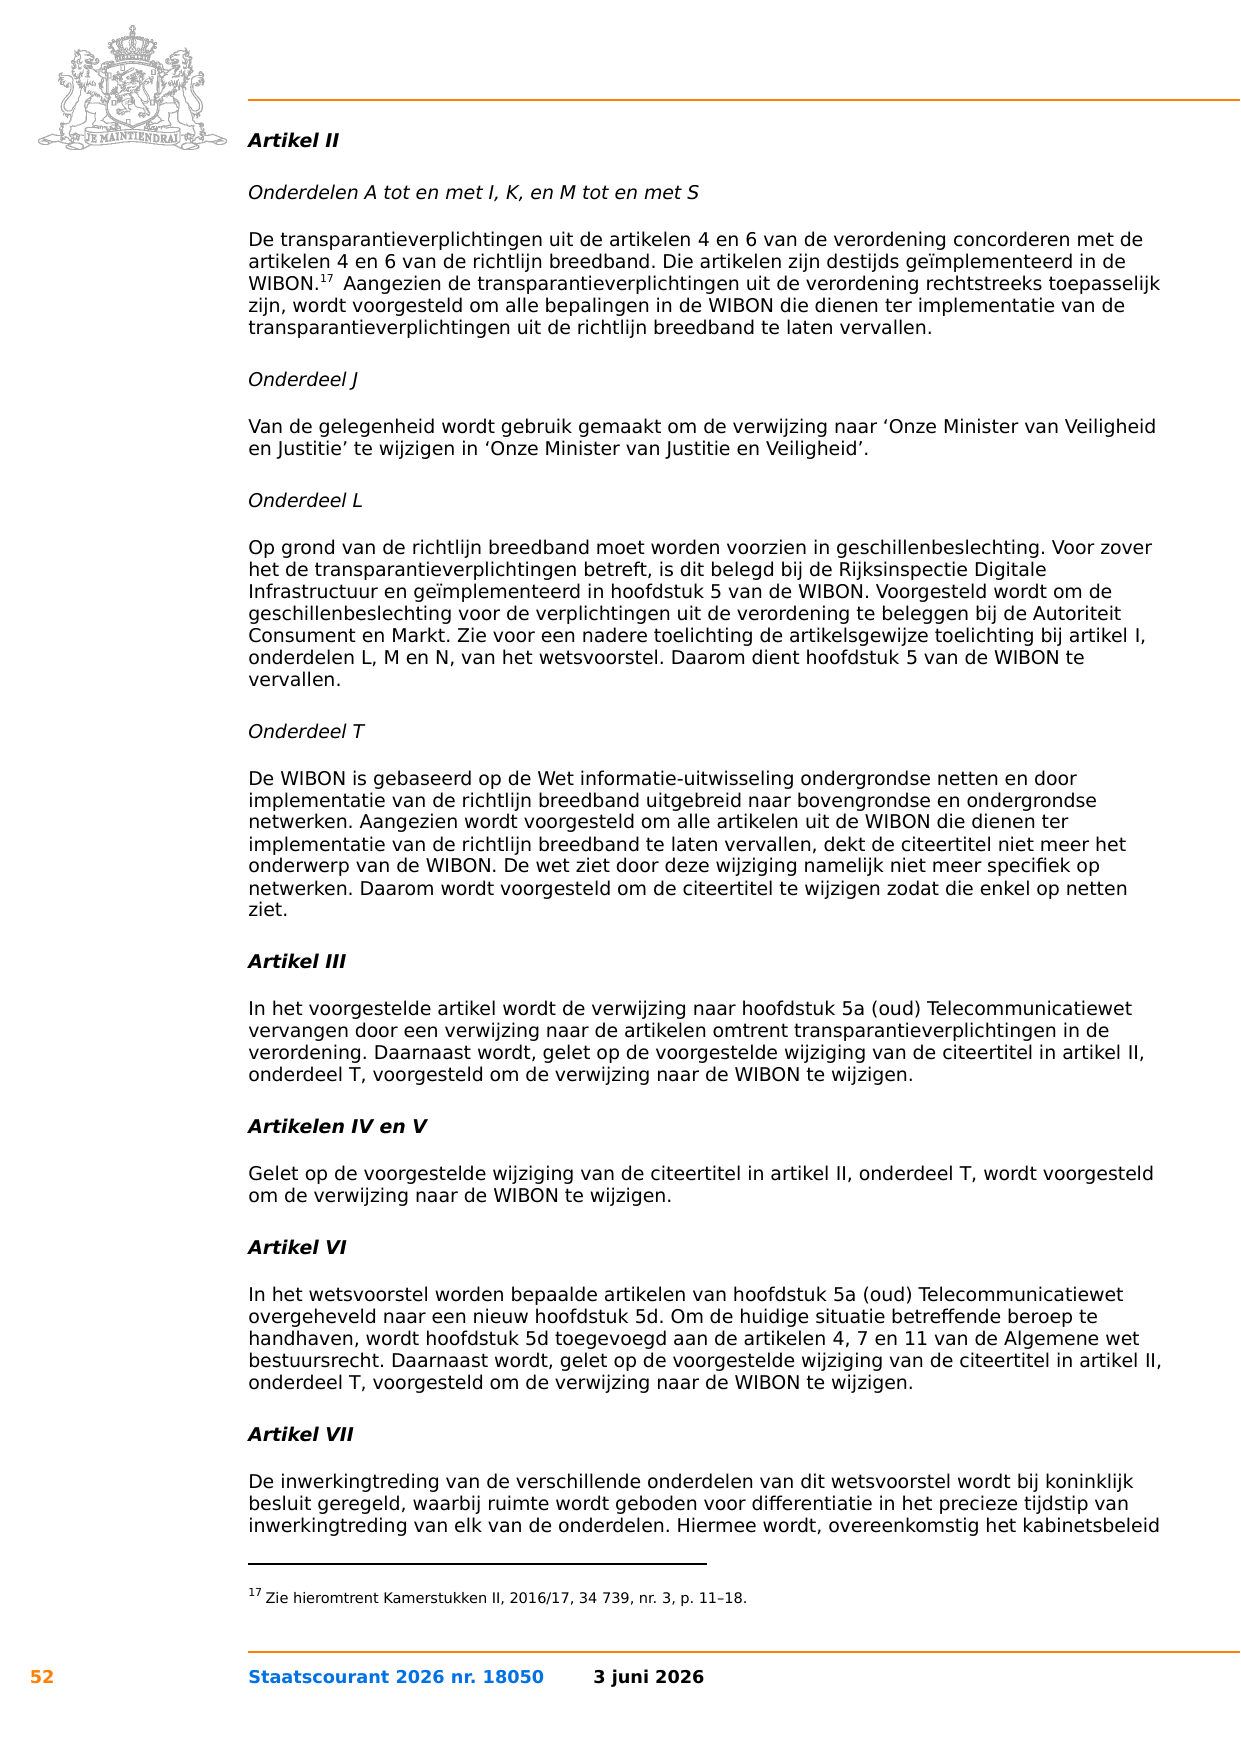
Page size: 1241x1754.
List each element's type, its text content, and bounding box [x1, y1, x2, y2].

text Zie hieromtrent Kamerstukken II, 2016/17, 34 739, nr. 3, p. 11–18. [248, 1586, 1163, 1608]
text Gelet op de voorgestelde wijziging van de citeertitel in artikel II, onderdeel T, wordt voorgesteld om de verwijzing naar de WIBON te wijzigen. [248, 1163, 1163, 1207]
subtitle Artikelen IV en V [248, 1116, 1163, 1138]
subtitle Onderdeel J [248, 369, 1163, 391]
text In het wetsvoorstel worden bepaalde artikelen van hoofdstuk 5a (oud) Telecommunicatiewet overgeheveld naar een nieuw hoofdstuk 5d. Om de huidige situatie betreffende beroep te handhaven, wordt hoofdstuk 5d toegevoegd aan de artikelen 4, 7 en 11 van de Algemene wet bestuursrecht. Daarnaast wordt, gelet op de voorgestelde wijziging van de citeertitel in artikel II, onderdeel T, voorgesteld om de verwijzing naar de WIBON te wijzigen. [248, 1284, 1163, 1394]
picture [38, 25, 227, 150]
text De transparantieverplichtingen uit de artikelen 4 en 6 van de verordening concorderen met de artikelen 4 en 6 van de richtlijn breedband. Die artikelen zijn destijds geïmplementeerd in de WIBON. Aangezien de transparantieverplichtingen uit de verordening rechtstreeks toepasselijk zijn, wordt voorgesteld om alle bepalingen in de WIBON die dienen ter implementatie van de transparantieverplichtingen uit de richtlijn breedband te laten vervallen. [248, 229, 1163, 339]
text De inwerkingtreding van de verschillende onderdelen van dit wetsvoorstel wordt bij koninklijk besluit geregeld, waarbij ruimte wordt geboden voor differentiatie in het precieze tijdstip van inwerkingtreding van elk van de onderdelen. Hiermee wordt, overeenkomstig het kabinetsbeleid [248, 1471, 1163, 1537]
text De WIBON is gebaseerd op de Wet informatie-uitwisseling ondergrondse netten en door implementatie van de richtlijn breedband uitgebreid naar bovengrondse en ondergrondse netwerken. Aangezien wordt voorgesteld om alle artikelen uit de WIBON die dienen ter implementatie van de richtlijn breedband te laten vervallen, dekt de citeertitel niet meer het onderwerp van de WIBON. De wet ziet door deze wijziging namelijk niet meer specifiek op netwerken. Daarom wordt voorgesteld om de citeertitel te wijzigen zodat die enkel op netten ziet. [248, 767, 1163, 921]
subtitle Artikel VI [248, 1237, 1163, 1259]
subtitle Onderdelen A tot en met I, K, en M tot en met S [248, 182, 1163, 204]
subtitle Onderdeel L [248, 490, 1163, 512]
text In het voorgestelde artikel wordt de verwijzing naar hoofdstuk 5a (oud) Telecommunicatiewet vervangen door een verwijzing naar de artikelen omtrent transparantieverplichtingen in de verordening. Daarnaast wordt, gelet op de voorgestelde wijziging van de citeertitel in artikel II, onderdeel T, voorgesteld om de verwijzing naar de WIBON te wijzigen. [248, 998, 1163, 1086]
text Van de gelegenheid wordt gebruik gemaakt om de verwijzing naar ‘Onze Minister van Veiligheid en Justitie’ te wijzigen in ‘Onze Minister van Justitie en Veiligheid’. [248, 416, 1163, 460]
text Op grond van de richtlijn breedband moet worden voorzien in geschillenbeslechting. Voor zover het de transparantieverplichtingen betreft, is dit belegd bij de Rijksinspectie Digitale Infrastructuur en geïmplementeerd in hoofdstuk 5 van de WIBON. Voorgesteld wordt om de geschillenbeslechting voor de verplichtingen uit de verordening te beleggen bij de Autoriteit Consument en Markt. Zie voor een nadere toelichting de artikelsgewijze toelichting bij artikel I, onderdelen L, M en N, van het wetsvoorstel. Daarom dient hoofdstuk 5 van de WIBON te vervallen. [248, 537, 1163, 691]
subtitle Artikel II [248, 130, 1163, 152]
subtitle Onderdeel T [248, 721, 1163, 742]
subtitle Artikel VII [248, 1424, 1163, 1446]
subtitle Artikel III [248, 951, 1163, 973]
